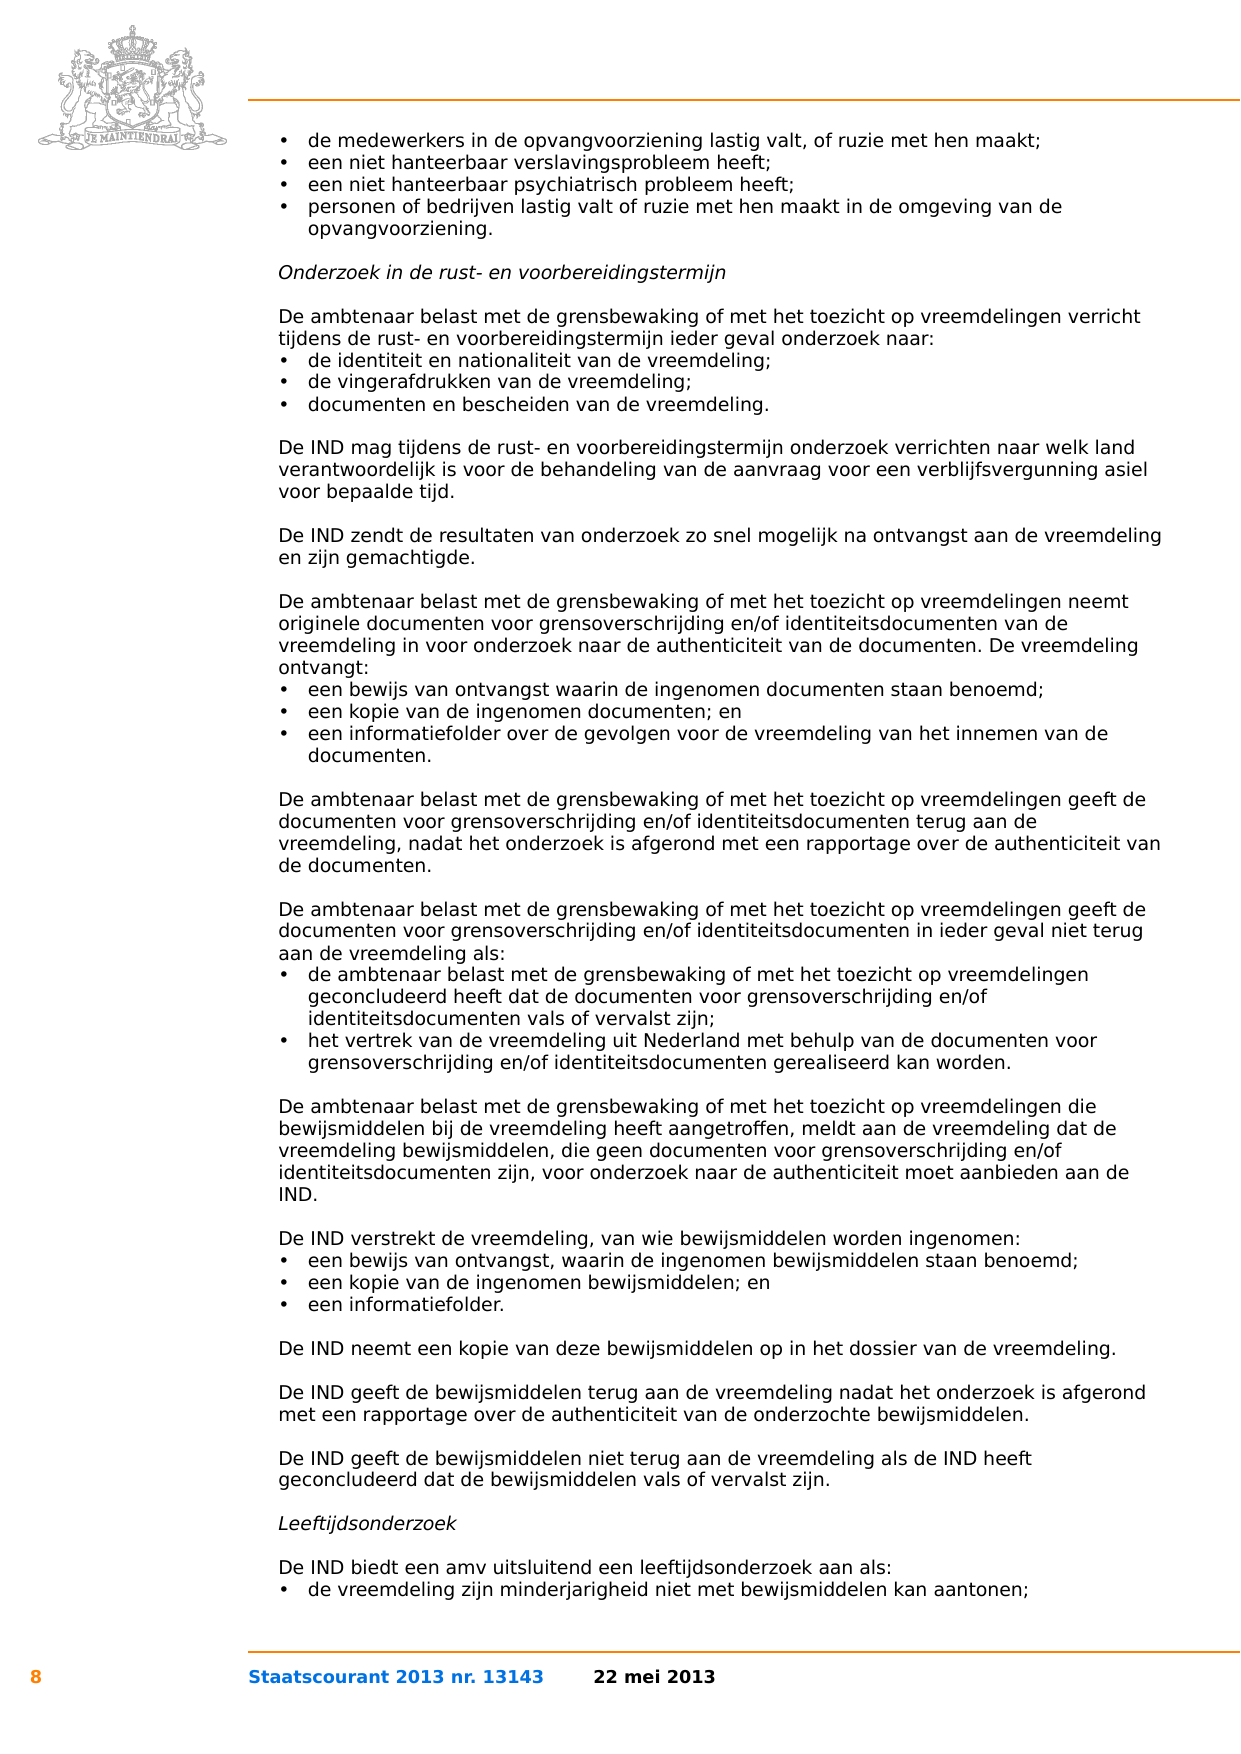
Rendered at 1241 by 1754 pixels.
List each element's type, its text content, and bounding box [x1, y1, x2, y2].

text • de identiteit en nationaliteit van de vreemdeling; [278, 349, 1163, 371]
text • de medewerkers in de opvangvoorziening lastig valt, of ruzie met hen maakt; [278, 130, 1163, 152]
subtitle Onderzoek in de rust- en voorbereidingstermijn [278, 262, 1163, 284]
text De IND verstrekt de vreemdeling, van wie bewijsmiddelen worden ingenomen: [278, 1228, 1163, 1250]
text De ambtenaar belast met de grensbewaking of met het toezicht op vreemdelingen die bewijsmiddelen bij de vreemdeling heeft aangetroffen, meldt aan de vreemdeling dat de vreemdeling bewijsmiddelen, die geen documenten voor grensoverschrijding en/of identiteitsdocumenten zijn, voor onderzoek naar de authenticiteit moet aanbieden aan de IND. [278, 1096, 1163, 1206]
text • de ambtenaar belast met de grensbewaking of met het toezicht op vreemdelingen geconcludeerd heeft dat de documenten voor grensoverschrijding en/of identiteitsdocumenten vals of vervalst zijn; [278, 964, 1163, 1030]
text De IND geeft de bewijsmiddelen terug aan de vreemdeling nadat het onderzoek is afgerond met een rapportage over de authenticiteit van de onderzochte bewijsmiddelen. [278, 1382, 1163, 1426]
text • de vreemdeling zijn minderjarigheid niet met bewijsmiddelen kan aantonen; [278, 1579, 1163, 1601]
text De ambtenaar belast met de grensbewaking of met het toezicht op vreemdelingen verricht tijdens de rust- en voorbereidingstermijn ieder geval onderzoek naar: [278, 306, 1163, 349]
text De IND biedt een amv uitsluitend een leeftijdsonderzoek aan als: [278, 1557, 1163, 1579]
text De IND mag tijdens de rust- en voorbereidingstermijn onderzoek verrichten naar welk land verantwoordelijk is voor de behandeling van de aanvraag voor een verblijfsvergunning asiel voor bepaalde tijd. [278, 437, 1163, 503]
text De ambtenaar belast met de grensbewaking of met het toezicht op vreemdelingen geeft de documenten voor grensoverschrijding en/of identiteitsdocumenten terug aan de vreemdeling, nadat het onderzoek is afgerond met een rapportage over de authenticiteit van de documenten. [278, 789, 1163, 877]
text • een informatiefolder. [278, 1294, 1163, 1316]
text • een niet hanteerbaar psychiatrisch probleem heeft; [278, 174, 1163, 196]
text • het vertrek van de vreemdeling uit Nederland met behulp van de documenten voor grensoverschrijding en/of identiteitsdocumenten gerealiseerd kan worden. [278, 1030, 1163, 1074]
text De IND geeft de bewijsmiddelen niet terug aan de vreemdeling als de IND heeft geconcludeerd dat de bewijsmiddelen vals of vervalst zijn. [278, 1447, 1163, 1491]
text • een kopie van de ingenomen bewijsmiddelen; en [278, 1272, 1163, 1294]
text • een niet hanteerbaar verslavingsprobleem heeft; [278, 152, 1163, 174]
text • een bewijs van ontvangst waarin de ingenomen documenten staan benoemd; [278, 679, 1163, 701]
subtitle Leeftijdsonderzoek [278, 1513, 1163, 1535]
text De IND zendt de resultaten van onderzoek zo snel mogelijk na ontvangst aan de vreemdeling en zijn gemachtigde. [278, 525, 1163, 569]
text • documenten en bescheiden van de vreemdeling. [278, 393, 1163, 415]
text De ambtenaar belast met de grensbewaking of met het toezicht op vreemdelingen neemt originele documenten voor grensoverschrijding en/of identiteitsdocumenten van de vreemdeling in voor onderzoek naar de authenticiteit van de documenten. De vreemdeling ontvangt: [278, 591, 1163, 679]
text • een informatiefolder over de gevolgen voor de vreemdeling van het innemen van de documenten. [278, 723, 1163, 767]
text • een bewijs van ontvangst, waarin de ingenomen bewijsmiddelen staan benoemd; [278, 1250, 1163, 1272]
picture [38, 25, 227, 150]
text • de vingerafdrukken van de vreemdeling; [278, 371, 1163, 393]
text • een kopie van de ingenomen documenten; en [278, 701, 1163, 723]
text De IND neemt een kopie van deze bewijsmiddelen op in het dossier van de vreemdeling. [278, 1338, 1163, 1360]
text De ambtenaar belast met de grensbewaking of met het toezicht op vreemdelingen geeft de documenten voor grensoverschrijding en/of identiteitsdocumenten in ieder geval niet terug aan de vreemdeling als: [278, 898, 1163, 964]
text • personen of bedrijven lastig valt of ruzie met hen maakt in de omgeving van de opvangvoorziening. [278, 196, 1163, 240]
